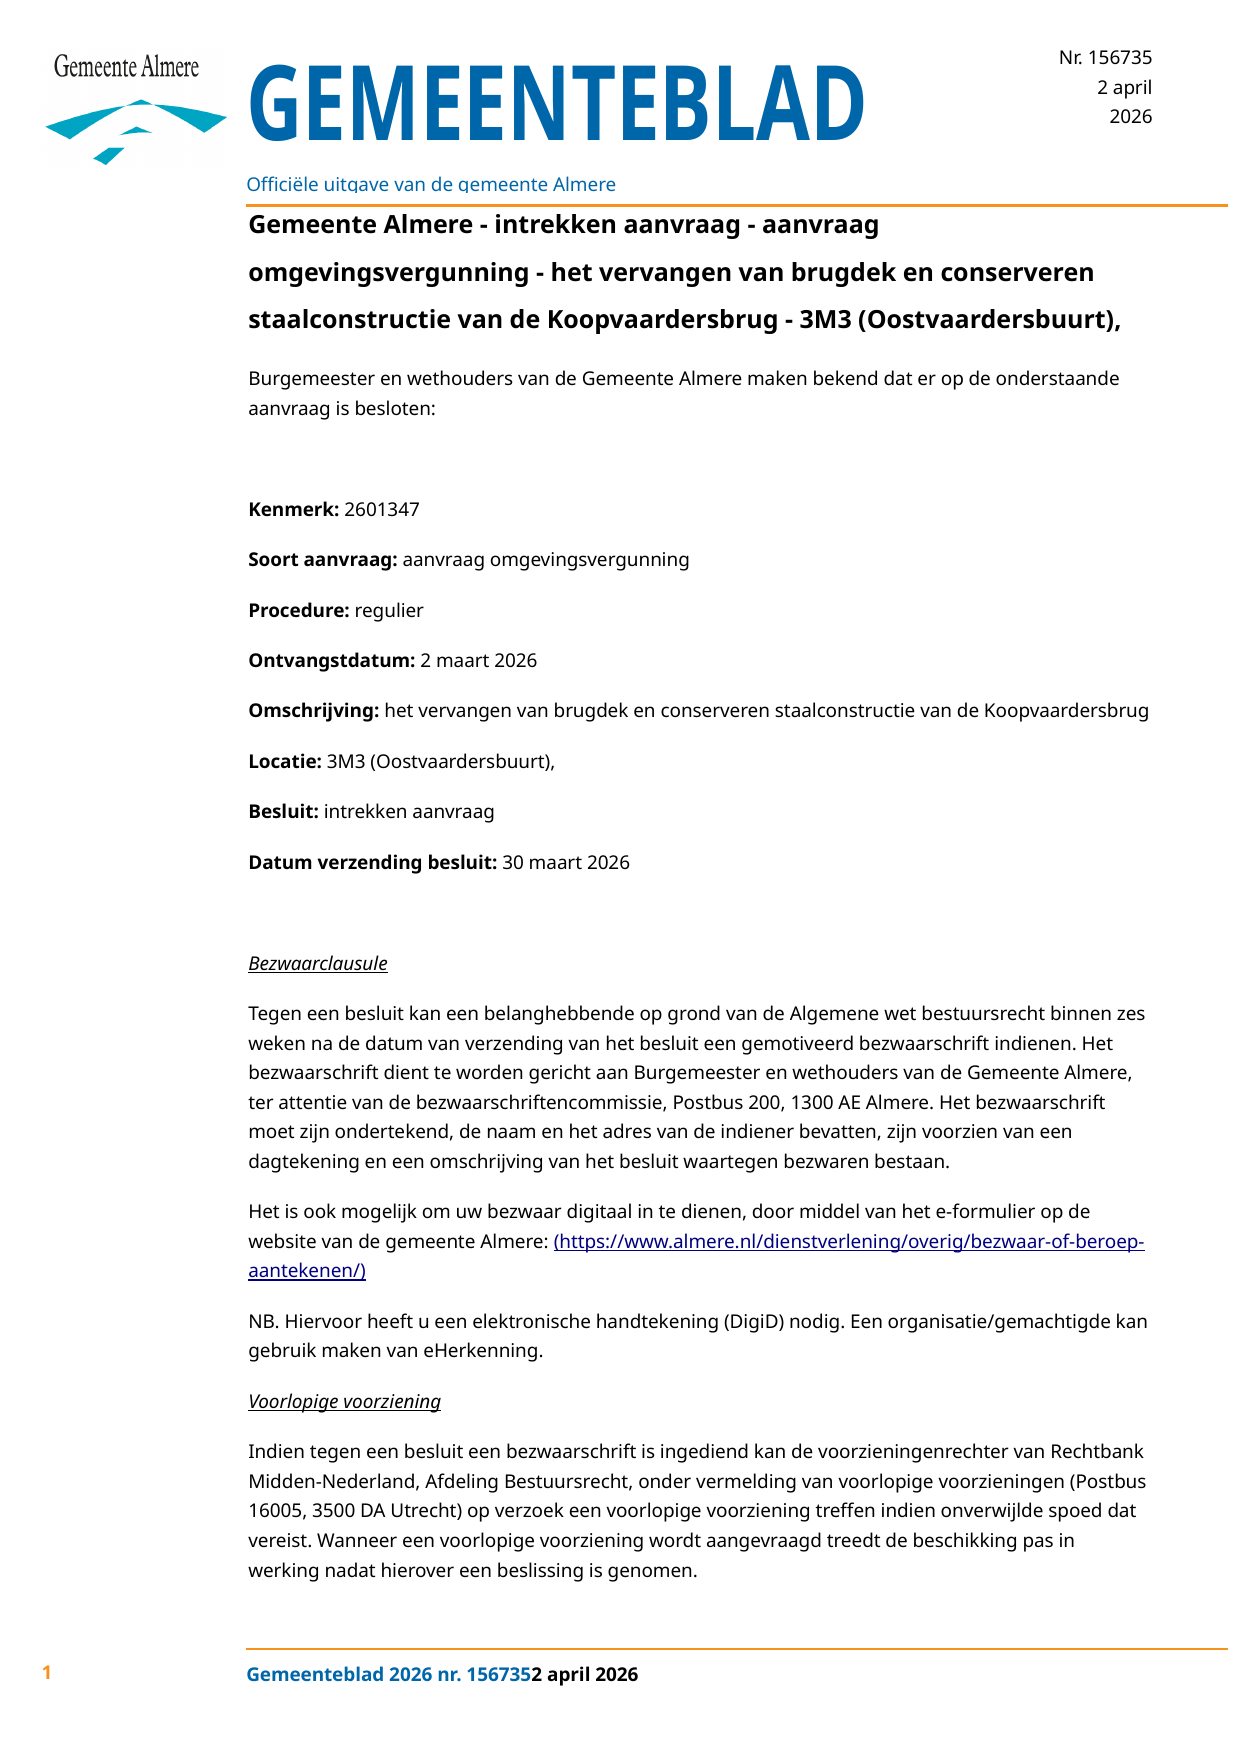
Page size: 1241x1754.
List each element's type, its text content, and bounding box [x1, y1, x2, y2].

picture [41, 47, 231, 172]
text Datum verzending besluit: 30 maart 2026 [248, 849, 1152, 874]
text Locatie: 3M3 (Oostvaardersbuurt), [248, 748, 1152, 774]
text NB. Hiervoor heeft u een elektronische handtekening (DigiD) nodig. Een organisatie/gemachtigde kan gebruik maken van eHerkenning. [248, 1308, 1152, 1363]
text Indien tegen een besluit een bezwaarschrift is ingediend kan de voorzieningenrechter van Rechtbank Midden-Nederland, Afdeling Bestuursrecht, onder vermelding van voorlopige voorzieningen (Postbus 16005, 3500 DA Utrecht) op verzoek een voorlopige voorziening treffen indien onverwijlde spoed dat vereist. Wanneer een voorlopige voorziening wordt aangevraagd treedt de beschikking pas in werking nadat hierover een beslissing is genomen. [248, 1438, 1152, 1582]
text Ontvangstdatum: 2 maart 2026 [248, 647, 1152, 673]
text Procedure: regulier [248, 597, 1152, 622]
text Besluit: intrekken aanvraag [248, 798, 1152, 824]
text Tegen een besluit kan een belanghebbende op grond van de Algemene wet bestuursrecht binnen zes weken na de datum van verzending van het besluit een gemotiveerd bezwaarschrift indienen. Het bezwaarschrift dient te worden gericht aan Burgemeester en wethouders van de Gemeente Almere, ter attentie van de bezwaarschriftencommissie, Postbus 200, 1300 AE Almere. Het bezwaarschrift moet zijn ondertekend, de naam en het adres van de indiener bevatten, zijn voorzien van een dagtekening en een omschrijving van het besluit waartegen bezwaren bestaan. [248, 1000, 1152, 1174]
text Het is ook mogelijk om uw bezwaar digitaal in te dienen, door middel van het e-formulier op de website van de gemeente Almere: (https://www.almere.nl/dienstverlening/overig/bezwaar-of-beroep-aantekenen/) [248, 1198, 1152, 1283]
text Bezwaarclausule [248, 950, 1152, 975]
text Gemeente Almere - intrekken aanvraag - aanvraag omgevingsvergunning - het vervangen van brugdek en conserveren staalconstructie van de Koopvaardersbrug - 3M3 (Oostvaardersbuurt), [248, 207, 1152, 336]
text Kenmerk: 2601347 [248, 496, 1152, 522]
text Voorlopige voorziening [248, 1388, 1152, 1414]
text Omschrijving: het vervangen van brugdek en conserveren staalconstructie van de Koopvaardersbrug [248, 698, 1152, 723]
text Soort aanvraag: aanvraag omgevingsvergunning [248, 546, 1152, 572]
text Burgemeester en wethouders van de Gemeente Almere maken bekend dat er op de onderstaande aanvraag is besloten: [248, 366, 1152, 421]
